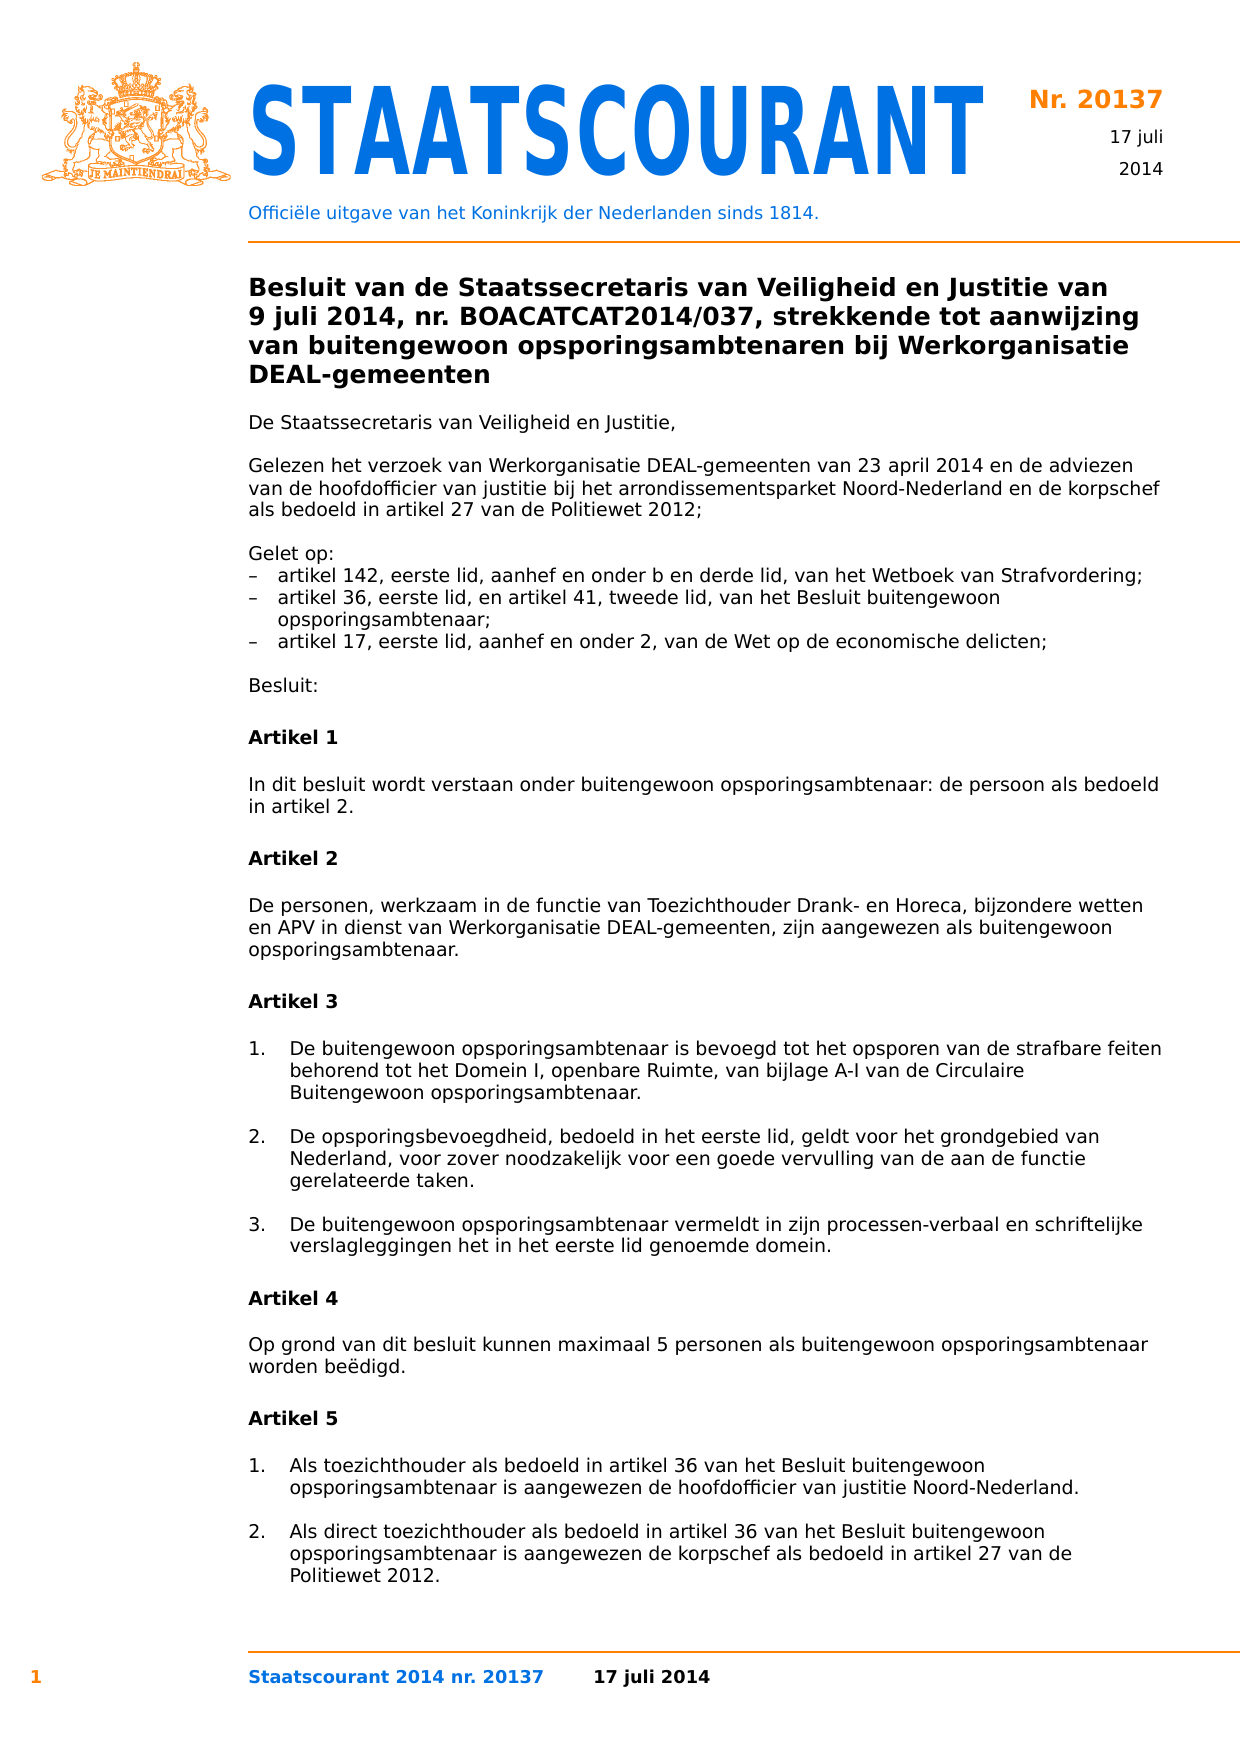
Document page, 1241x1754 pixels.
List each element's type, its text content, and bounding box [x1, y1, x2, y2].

subtitle Artikel 4 [248, 1287, 1163, 1309]
text – artikel 17, eerste lid, aanhef en onder 2, van de Wet op de economische delicten; [248, 631, 1163, 653]
text Gelet op: [248, 543, 1163, 565]
text – artikel 36, eerste lid, en artikel 41, tweede lid, van het Besluit buitengewoon opsporingsambtenaar; [248, 587, 1163, 631]
text 2. Als direct toezichthouder als bedoeld in artikel 36 van het Besluit buitengewoon opsporingsambtenaar is aangewezen de korpschef als bedoeld in artikel 27 van de Politiewet 2012. [248, 1521, 1163, 1587]
text Gelezen het verzoek van Werkorganisatie DEAL-gemeenten van 23 april 2014 en de adviezen van de hoofdofficier van justitie bij het arrondissementsparket Noord-Nederland en de korpschef als bedoeld in artikel 27 van de Politiewet 2012; [248, 455, 1163, 521]
picture [41, 62, 231, 186]
subtitle Artikel 3 [248, 991, 1163, 1013]
table_header [25, 62, 248, 241]
table_header STAATSCOURANT [248, 62, 998, 203]
text Besluit: [248, 675, 1163, 697]
text – artikel 142, eerste lid, aanhef en onder b en derde lid, van het Wetboek van Strafvordering; [248, 565, 1163, 587]
table_header Nr. 20137 [998, 62, 1240, 121]
text 1. De buitengewoon opsporingsambtenaar is bevoegd tot het opsporen van de strafbare feiten behorend tot het Domein I, openbare Ruimte, van bijlage A-I van de Circulaire Buitengewoon opsporingsambtenaar. [248, 1038, 1163, 1104]
text 2. De opsporingsbevoegdheid, bedoeld in het eerste lid, geldt voor het grondgebied van Nederland, voor zover noodzakelijk voor een goede vervulling van de aan de functie gerelateerde taken. [248, 1126, 1163, 1192]
text Op grond van dit besluit kunnen maximaal 5 personen als buitengewoon opsporingsambtenaar worden beëdigd. [248, 1334, 1163, 1378]
text De personen, werkzaam in de functie van Toezichthouder Drank- en Horeca, bijzondere wetten en APV in dienst van Werkorganisatie DEAL-gemeenten, zijn aangewezen als buitengewoon opsporingsambtenaar. [248, 895, 1163, 961]
text 1. Als toezichthouder als bedoeld in artikel 36 van het Besluit buitengewoon opsporingsambtenaar is aangewezen de hoofdofficier van justitie Noord-Nederland. [248, 1455, 1163, 1499]
text In dit besluit wordt verstaan onder buitengewoon opsporingsambtenaar: de persoon als bedoeld in artikel 2. [248, 774, 1163, 818]
subtitle Besluit van de Staatssecretaris van Veiligheid en Justitie van 9 juli 2014, nr. BOACATCAT2014/037, strekkende tot aanwijzing van buitengewoon opsporingsambtenaren bij Werkorganisatie DEAL-gemeenten [248, 273, 1163, 390]
text De Staatssecretaris van Veiligheid en Justitie, [248, 412, 1163, 433]
subtitle Artikel 1 [248, 727, 1163, 749]
subtitle Artikel 5 [248, 1408, 1163, 1430]
text 3. De buitengewoon opsporingsambtenaar vermeldt in zijn processen-verbaal en schriftelijke verslagleggingen het in het eerste lid genoemde domein. [248, 1213, 1163, 1257]
table_cell 2014 [998, 153, 1240, 203]
subtitle Artikel 2 [248, 848, 1163, 870]
table_cell 17 juli [998, 121, 1240, 153]
table_cell Officiële uitgave van het Koninkrijk der Nederlanden sinds 1814. [248, 203, 1240, 241]
